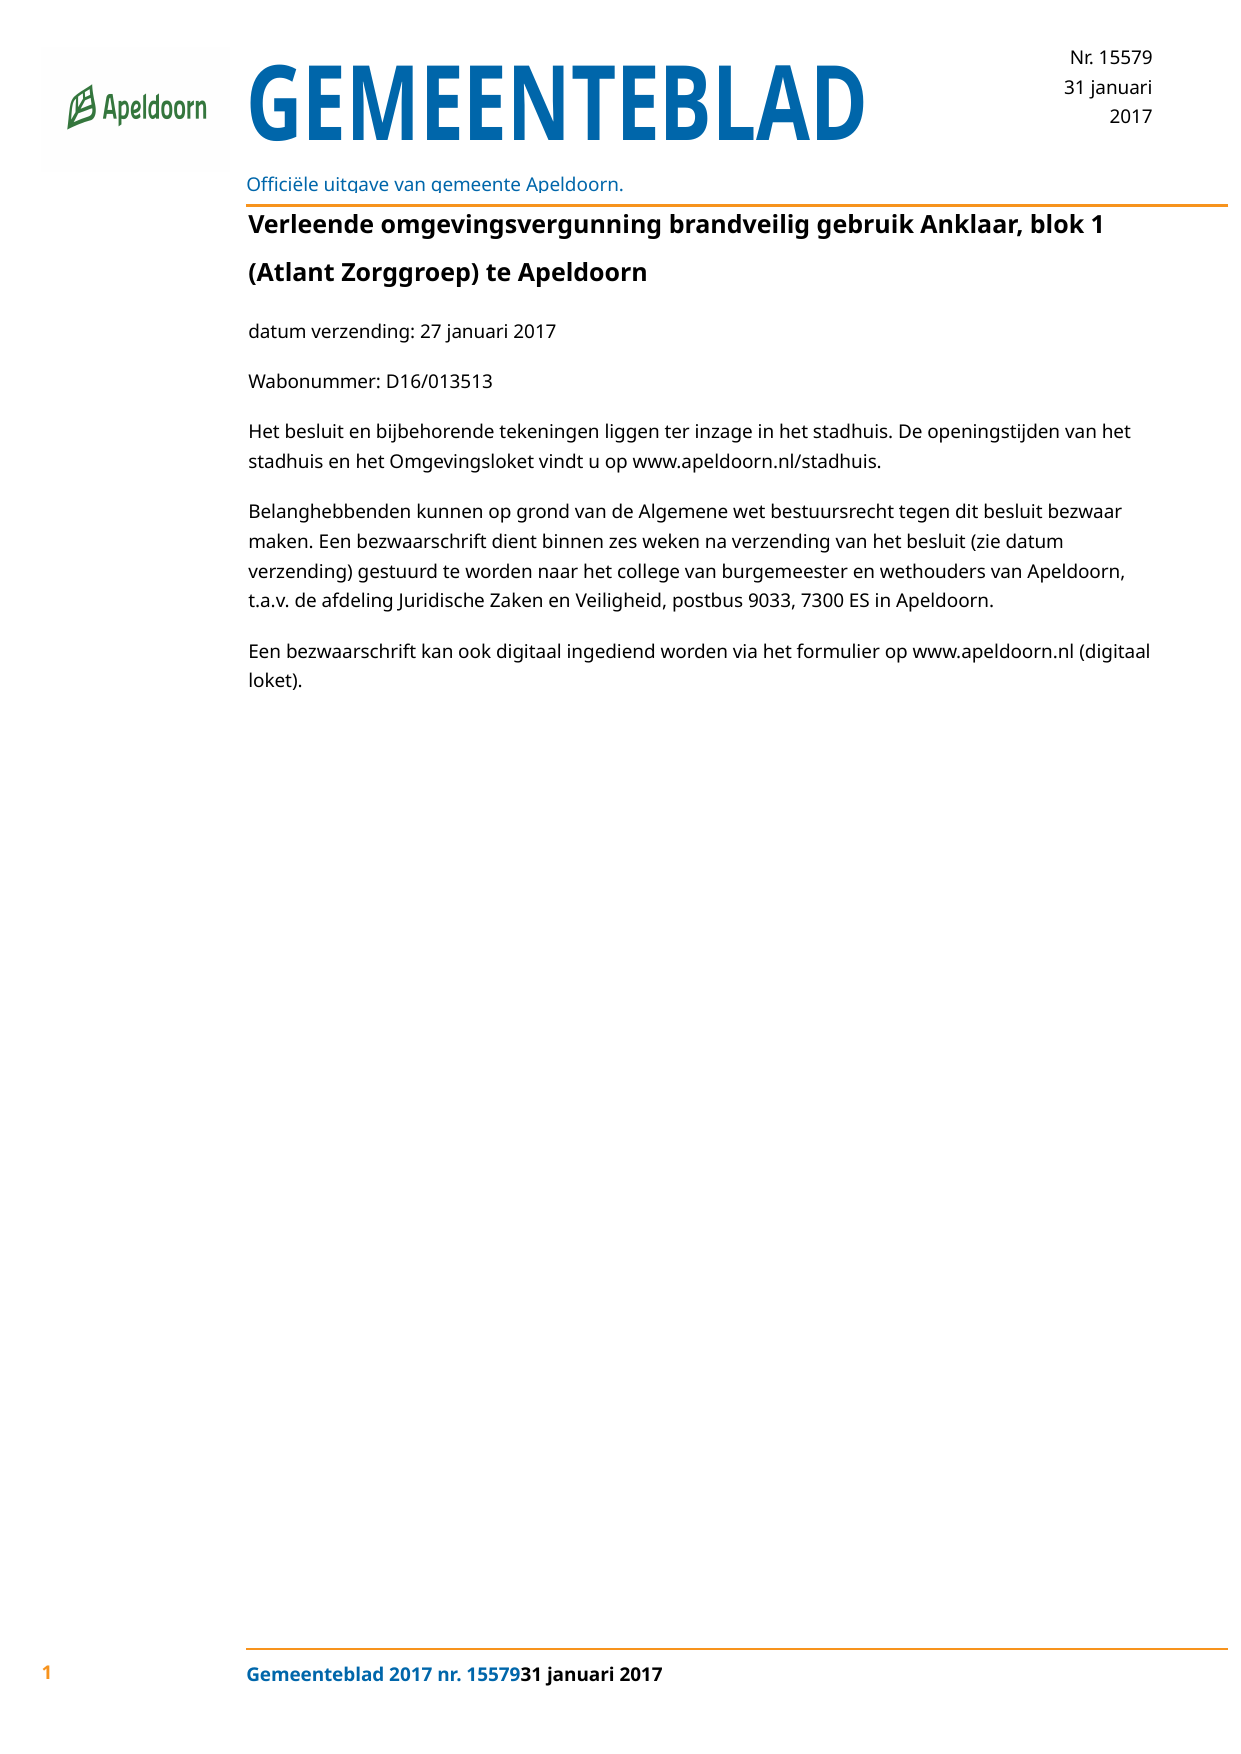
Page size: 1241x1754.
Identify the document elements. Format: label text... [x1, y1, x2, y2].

picture [41, 47, 231, 172]
text Het besluit en bijbehorende tekeningen liggen ter inzage in het stadhuis. De openingstijden van het stadhuis en het Omgevingsloket vindt u op www.apeldoorn.nl/stadhuis. [248, 419, 1152, 474]
text datum verzending: 27 januari 2017 [248, 318, 1152, 344]
text Verleende omgevingsvergunning brandveilig gebruik Anklaar, blok 1 (Atlant Zorggroep) te Apeldoorn [248, 207, 1152, 288]
text Belanghebbenden kunnen op grond van de Algemene wet bestuursrecht tegen dit besluit bezwaar maken. Een bezwaarschrift dient binnen zes weken na verzending van het besluit (zie datum verzending) gestuurd te worden naar het college van burgemeester en wethouders van Apeldoorn, t.a.v. de afdeling Juridische Zaken en Veiligheid, postbus 9033, 7300 ES in Apeldoorn. [248, 499, 1152, 613]
text Wabonummer: D16/013513 [248, 368, 1152, 394]
text Een bezwaarschrift kan ook digitaal ingediend worden via het formulier op www.apeldoorn.nl (digitaal loket). [248, 638, 1152, 693]
